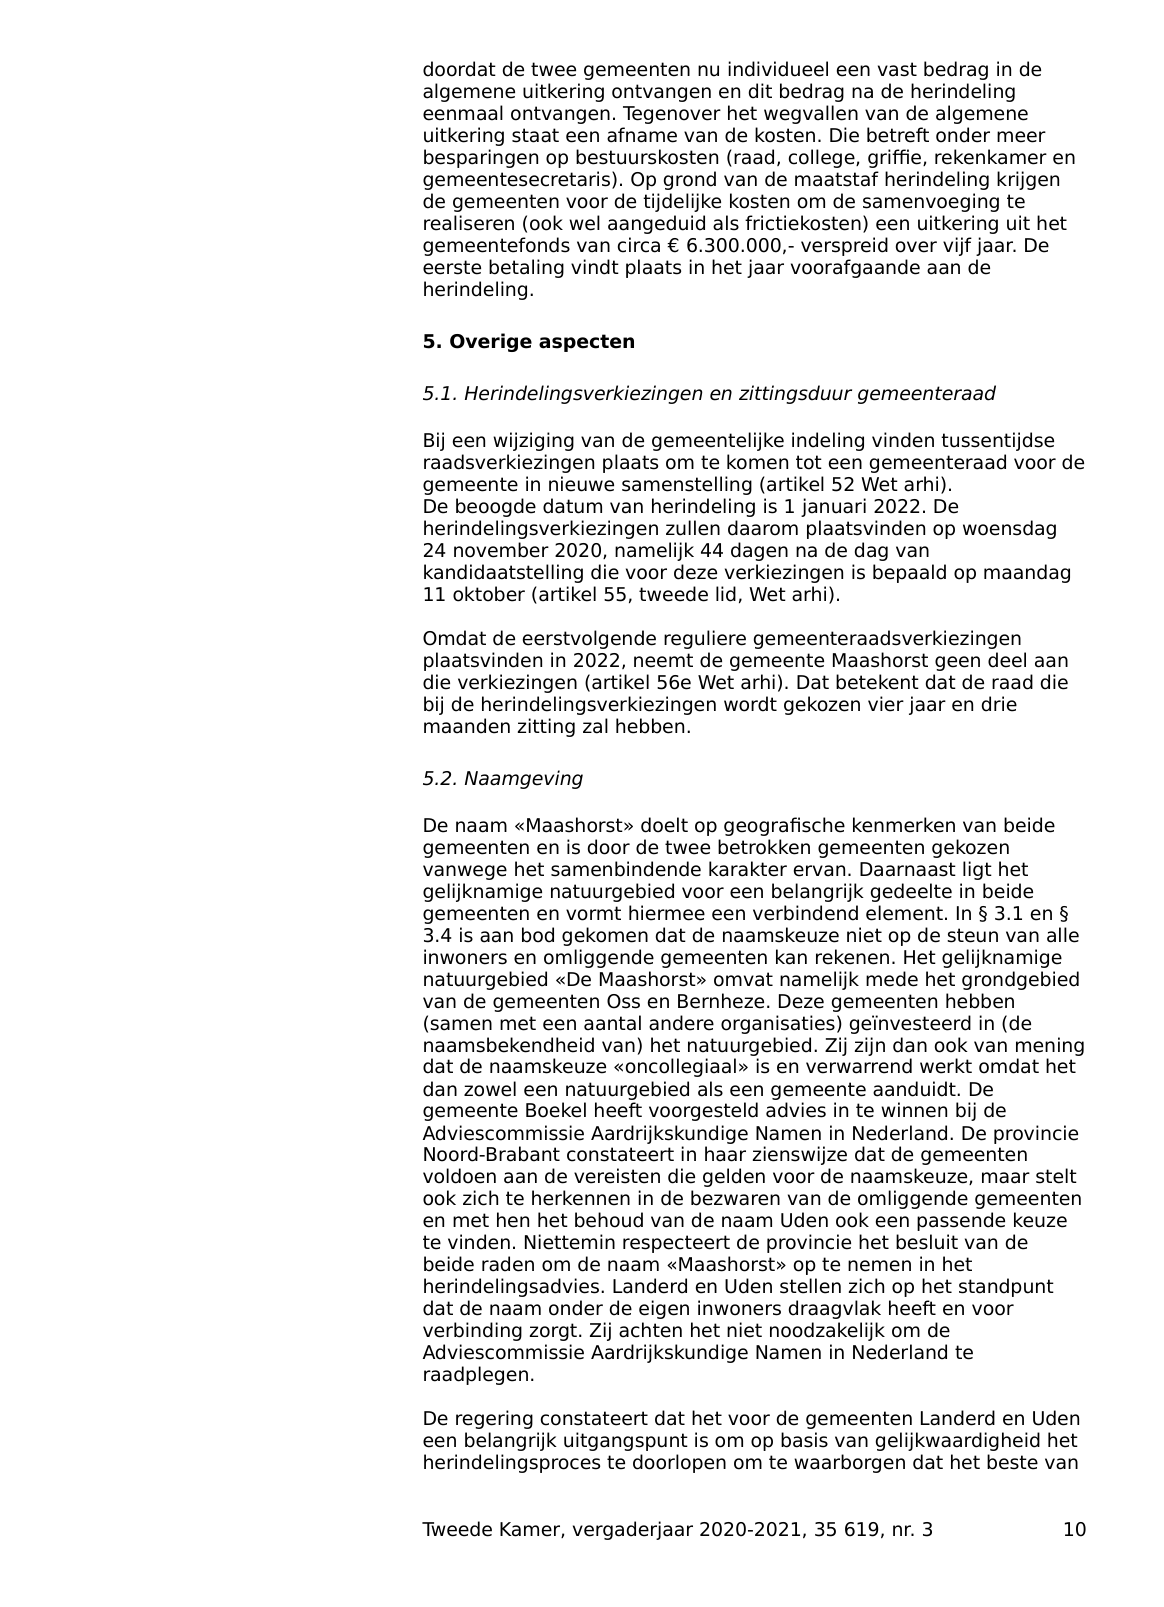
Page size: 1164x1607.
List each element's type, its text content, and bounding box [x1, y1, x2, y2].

text De beoogde datum van herindeling is 1 januari 2022. De herindelingsverkiezingen zullen daarom plaatsvinden op woensdag 24 november 2020, namelijk 44 dagen na de dag van kandidaatstelling die voor deze verkiezingen is bepaald op maandag 11 oktober (artikel 55, tweede lid, Wet arhi). [422, 496, 1087, 606]
subtitle 5. Overige aspecten [422, 331, 1087, 353]
text De regering constateert dat het voor de gemeenten Landerd en Uden een belangrijk uitgangspunt is om op basis van gelijkwaardigheid het herindelingsproces te doorlopen om te waarborgen dat het beste van [422, 1408, 1087, 1474]
subtitle 5.2. Naamgeving [422, 768, 1087, 790]
text De naam «Maashorst» doelt op geografische kenmerken van beide gemeenten en is door de twee betrokken gemeenten gekozen vanwege het samenbindende karakter ervan. Daarnaast ligt het gelijknamige natuurgebied voor een belangrijk gedeelte in beide gemeenten en vormt hiermee een verbindend element. In § 3.1 en § 3.4 is aan bod gekomen dat de naamskeuze niet op de steun van alle inwoners en omliggende gemeenten kan rekenen. Het gelijknamige natuurgebied «De Maashorst» omvat namelijk mede het grondgebied van de gemeenten Oss en Bernheze. Deze gemeenten hebben (samen met een aantal andere organisaties) geïnvesteerd in (de naamsbekendheid van) het natuurgebied. Zij zijn dan ook van mening dat de naamskeuze «oncollegiaal» is en verwarrend werkt omdat het dan zowel een natuurgebied als een gemeente aanduidt. De gemeente Boekel heeft voorgesteld advies in te winnen bij de Adviescommissie Aardrijkskundige Namen in Nederland. De provincie Noord-Brabant constateert in haar zienswijze dat de gemeenten voldoen aan de vereisten die gelden voor de naamskeuze, maar stelt ook zich te herkennen in de bezwaren van de omliggende gemeenten en met hen het behoud van de naam Uden ook een passende keuze te vinden. Niettemin respecteert de provincie het besluit van de beide raden om de naam «Maashorst» op te nemen in het herindelingsadvies. Landerd en Uden stellen zich op het standpunt dat de naam onder de eigen inwoners draagvlak heeft en voor verbinding zorgt. Zij achten het niet noodzakelijk om de Adviescommissie Aardrijkskundige Namen in Nederland te raadplegen. [422, 815, 1087, 1386]
subtitle 5.1. Herindelingsverkiezingen en zittingsduur gemeenteraad [422, 383, 1087, 405]
text Omdat de eerstvolgende reguliere gemeenteraadsverkiezingen plaatsvinden in 2022, neemt de gemeente Maashorst geen deel aan die verkiezingen (artikel 56e Wet arhi). Dat betekent dat de raad die bij de herindelingsverkiezingen wordt gekozen vier jaar en drie maanden zitting zal hebben. [422, 628, 1087, 738]
text Bij een wijziging van de gemeentelijke indeling vinden tussentijdse raadsverkiezingen plaats om te komen tot een gemeenteraad voor de gemeente in nieuwe samenstelling (artikel 52 Wet arhi). [422, 430, 1087, 496]
text doordat de twee gemeenten nu individueel een vast bedrag in de algemene uitkering ontvangen en dit bedrag na de herindeling eenmaal ontvangen. Tegenover het wegvallen van de algemene uitkering staat een afname van de kosten. Die betreft onder meer besparingen op bestuurskosten (raad, college, griffie, rekenkamer en gemeentesecretaris). Op grond van de maatstaf herindeling krijgen de gemeenten voor de tijdelijke kosten om de samenvoeging te realiseren (ook wel aangeduid als frictiekosten) een uitkering uit het gemeentefonds van circa € 6.300.000,- verspreid over vijf jaar. De eerste betaling vindt plaats in het jaar voorafgaande aan de herindeling. [422, 59, 1087, 301]
